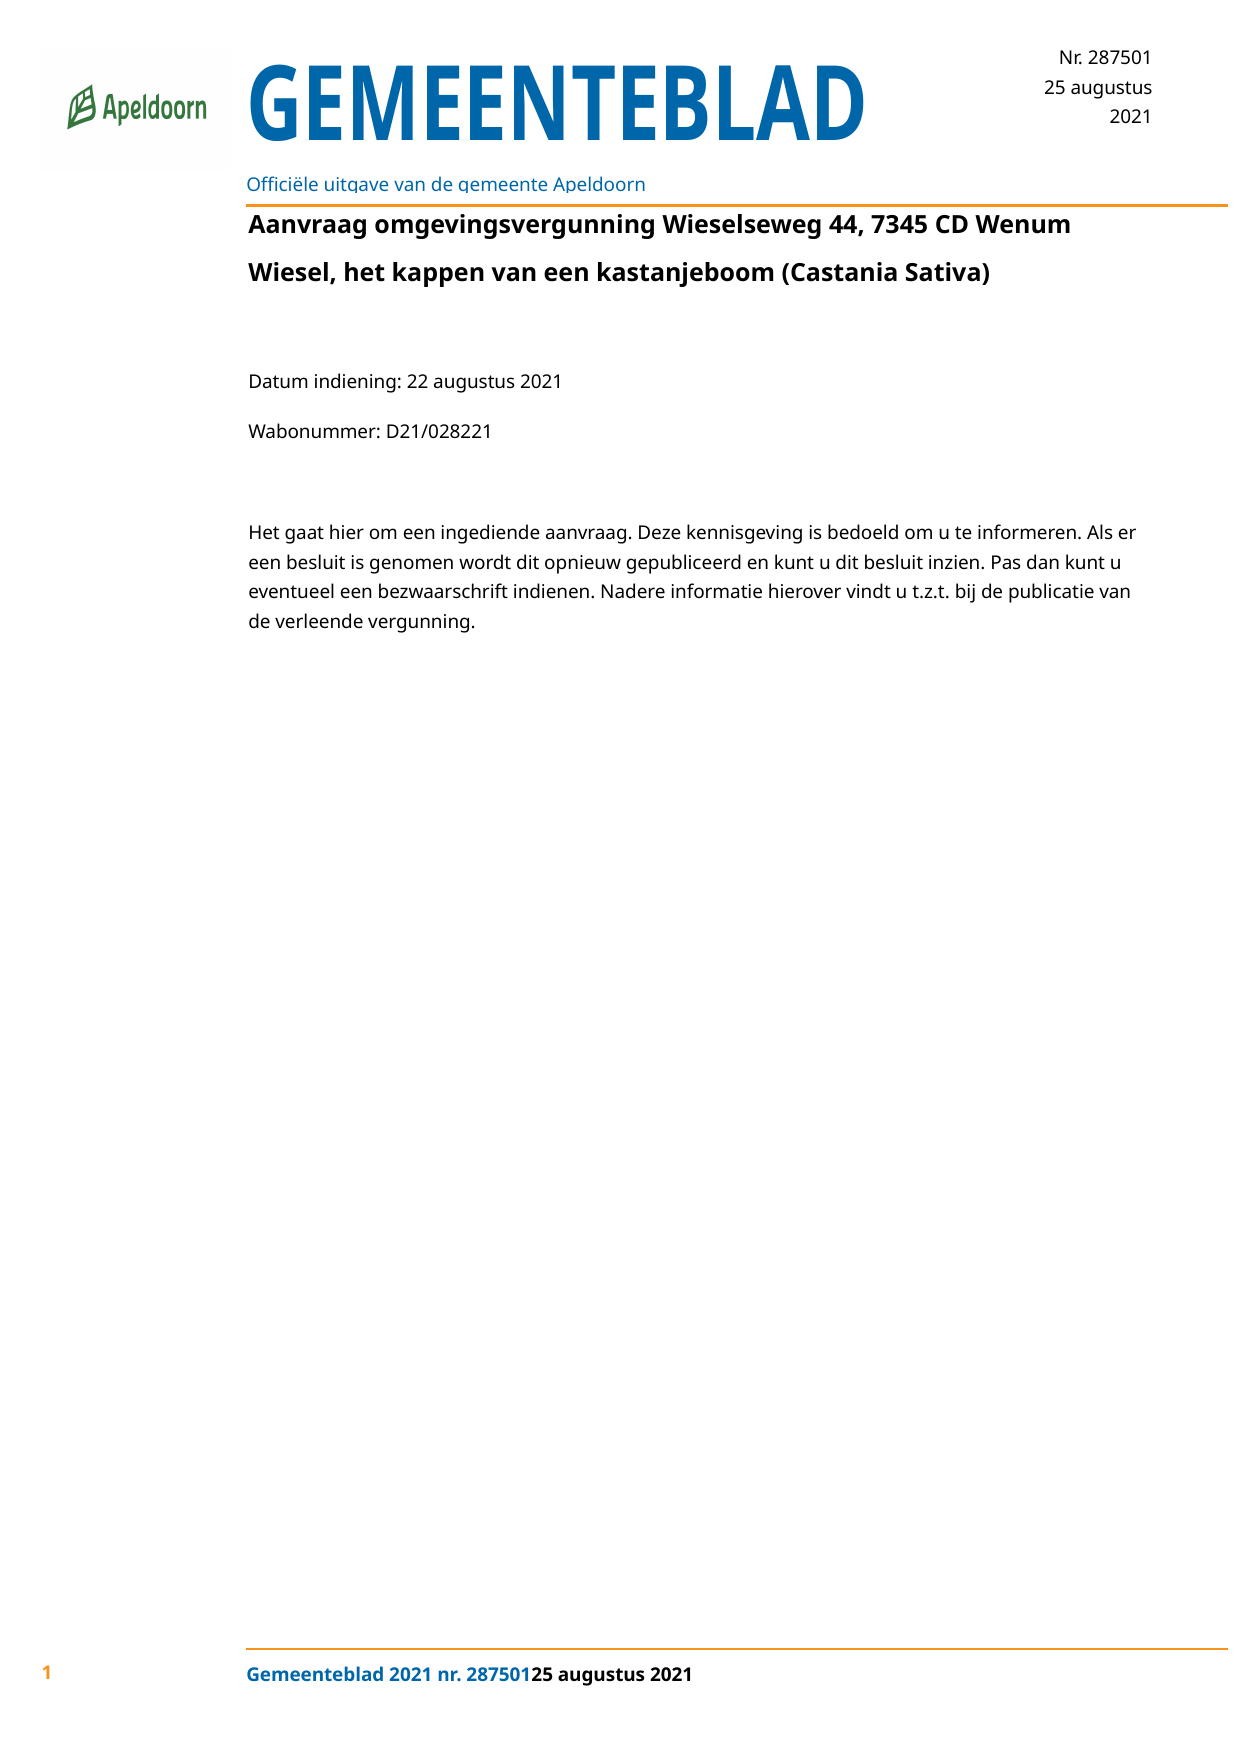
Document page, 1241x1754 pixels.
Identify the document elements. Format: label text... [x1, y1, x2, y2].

text Wabonummer: D21/028221 [248, 419, 1152, 444]
picture [41, 47, 231, 172]
text Het gaat hier om een ingediende aanvraag. Deze kennisgeving is bedoeld om u te informeren. Als er een besluit is genomen wordt dit opnieuw gepubliceerd en kunt u dit besluit inzien. Pas dan kunt u eventueel een bezwaarschrift indienen. Nadere informatie hierover vindt u t.z.t. bij de publicatie van de verleende vergunning. [248, 519, 1152, 634]
text Datum indiening: 22 augustus 2021 [248, 368, 1152, 394]
text Aanvraag omgevingsvergunning Wieselseweg 44, 7345 CD Wenum Wiesel, het kappen van een kastanjeboom (Castania Sativa) [248, 207, 1152, 288]
